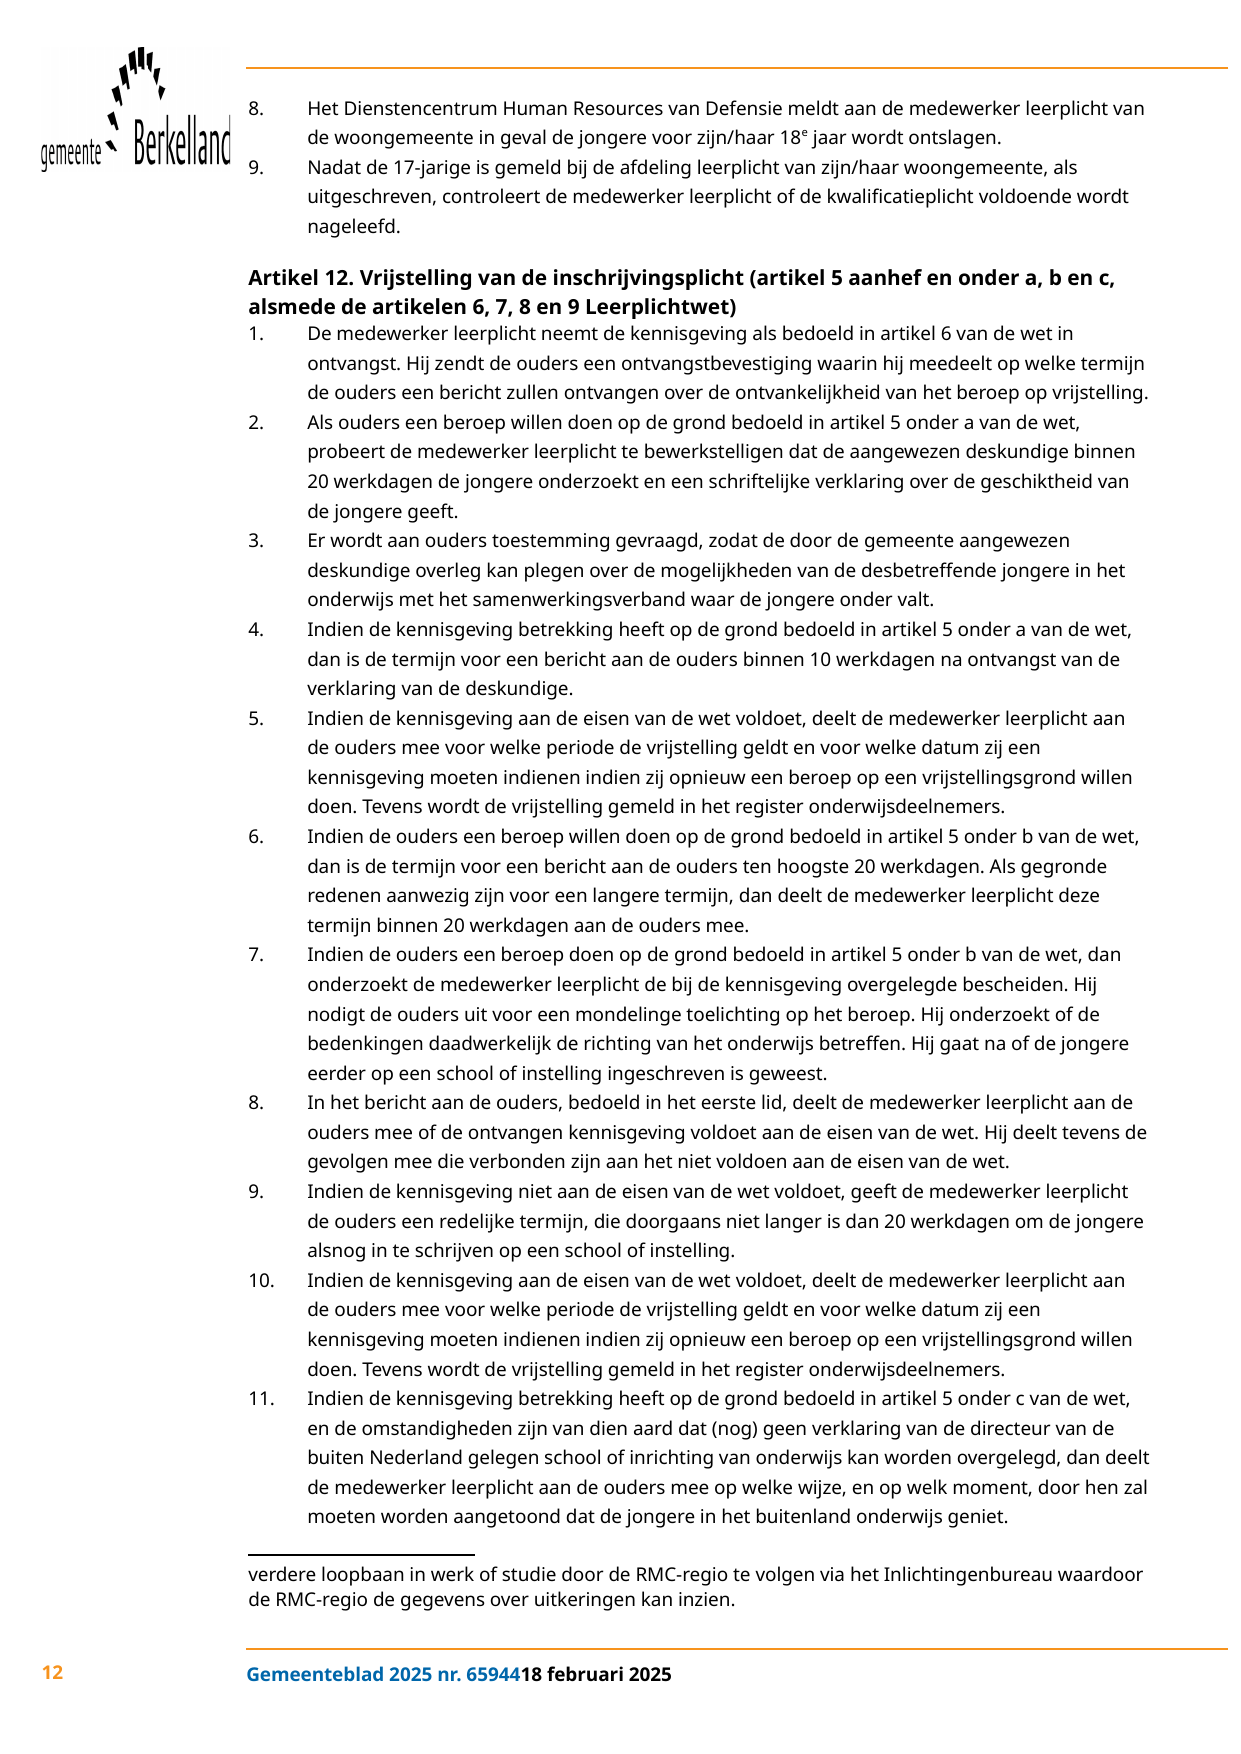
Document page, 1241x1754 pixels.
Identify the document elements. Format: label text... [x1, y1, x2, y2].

text Artikel 12. Vrijstelling van de inschrijvingsplicht (artikel 5 aanhef en onder a, b en c, alsmede de artikelen 6, 7, 8 en 9 Leerplichtwet) [248, 263, 1152, 320]
list Het Dienstencentrum Human Resources van Defensie meldt aan de medewerker leerplicht van de woongemeente in geval de jongere voor zijn/haar 18e jaar wordt ontslagen. [248, 95, 1152, 150]
list Er wordt aan ouders toestemming gevraagd, zodat de door de gemeente aangewezen deskundige overleg kan plegen over de mogelijkheden van de desbetreffende jongere in het onderwijs met het samenwerkingsverband waar de jongere onder valt. [248, 527, 1152, 612]
picture [41, 47, 231, 172]
list Indien de ouders een beroep doen op de grond bedoeld in artikel 5 onder b van de wet, dan onderzoekt de medewerker leerplicht de bij de kennisgeving overgelegde bescheiden. Hij nodigt de ouders uit voor een mondelinge toelichting op het beroep. Hij onderzoekt of de bedenkingen daadwerkelijk de richting van het onderwijs betreffen. Hij gaat na of de jongere eerder op een school of instelling ingeschreven is geweest. [248, 942, 1152, 1086]
list Indien de ouders een beroep willen doen op de grond bedoeld in artikel 5 onder b van de wet, dan is de termijn voor een bericht aan de ouders ten hoogste 20 werkdagen. Als gegronde redenen aanwezig zijn voor een langere termijn, dan deelt de medewerker leerplicht deze termijn binnen 20 werkdagen aan de ouders mee. [248, 823, 1152, 938]
list Indien de kennisgeving betrekking heeft op de grond bedoeld in artikel 5 onder a van de wet, dan is de termijn voor een bericht aan de ouders binnen 10 werkdagen na ontvangst van de verklaring van de deskundige. [248, 616, 1152, 701]
list In het bericht aan de ouders, bedoeld in het eerste lid, deelt de medewerker leerplicht aan de ouders mee of de ontvangen kennisgeving voldoet aan de eisen van de wet. Hij deelt tevens de gevolgen mee die verbonden zijn aan het niet voldoen aan de eisen van de wet. [248, 1089, 1152, 1174]
list Indien de kennisgeving aan de eisen van de wet voldoet, deelt de medewerker leerplicht aan de ouders mee voor welke periode de vrijstelling geldt en voor welke datum zij een kennisgeving moeten indienen indien zij opnieuw een beroep op een vrijstellingsgrond willen doen. Tevens wordt de vrijstelling gemeld in het register onderwijsdeelnemers. [248, 705, 1152, 819]
list verdere loopbaan in werk of studie door de RMC-regio te volgen via het Inlichtingenbureau waardoor de RMC-regio de gegevens over uitkeringen kan inzien. [248, 1561, 1152, 1612]
list Indien de kennisgeving betrekking heeft op de grond bedoeld in artikel 5 onder c van de wet, en de omstandigheden zijn van dien aard dat (nog) geen verklaring van de directeur van de buiten Nederland gelegen school of inrichting van onderwijs kan worden overgelegd, dan deelt de medewerker leerplicht aan de ouders mee op welke wijze, en op welk moment, door hen zal moeten worden aangetoond dat de jongere in het buitenland onderwijs geniet. [248, 1385, 1152, 1529]
list Indien de kennisgeving aan de eisen van de wet voldoet, deelt de medewerker leerplicht aan de ouders mee voor welke periode de vrijstelling geldt en voor welke datum zij een kennisgeving moeten indienen indien zij opnieuw een beroep op een vrijstellingsgrond willen doen. Tevens wordt de vrijstelling gemeld in het register onderwijsdeelnemers. [248, 1267, 1152, 1382]
list Als ouders een beroep willen doen op de grond bedoeld in artikel 5 onder a van de wet, probeert de medewerker leerplicht te bewerkstelligen dat de aangewezen deskundige binnen 20 werkdagen de jongere onderzoekt en een schriftelijke verklaring over de geschiktheid van de jongere geeft. [248, 409, 1152, 524]
list Nadat de 17-jarige is gemeld bij de afdeling leerplicht van zijn/haar woongemeente, als uitgeschreven, controleert de medewerker leerplicht of de kwalificatieplicht voldoende wordt nageleefd. [248, 154, 1152, 239]
list Indien de kennisgeving niet aan de eisen van de wet voldoet, geeft de medewerker leerplicht de ouders een redelijke termijn, die doorgaans niet langer is dan 20 werkdagen om de jongere alsnog in te schrijven op een school of instelling. [248, 1178, 1152, 1263]
list De medewerker leerplicht neemt de kennisgeving als bedoeld in artikel 6 van de wet in ontvangst. Hij zendt de ouders een ontvangstbevestiging waarin hij meedeelt op welke termijn de ouders een bericht zullen ontvangen over de ontvankelijkheid van het beroep op vrijstelling. [248, 320, 1152, 405]
